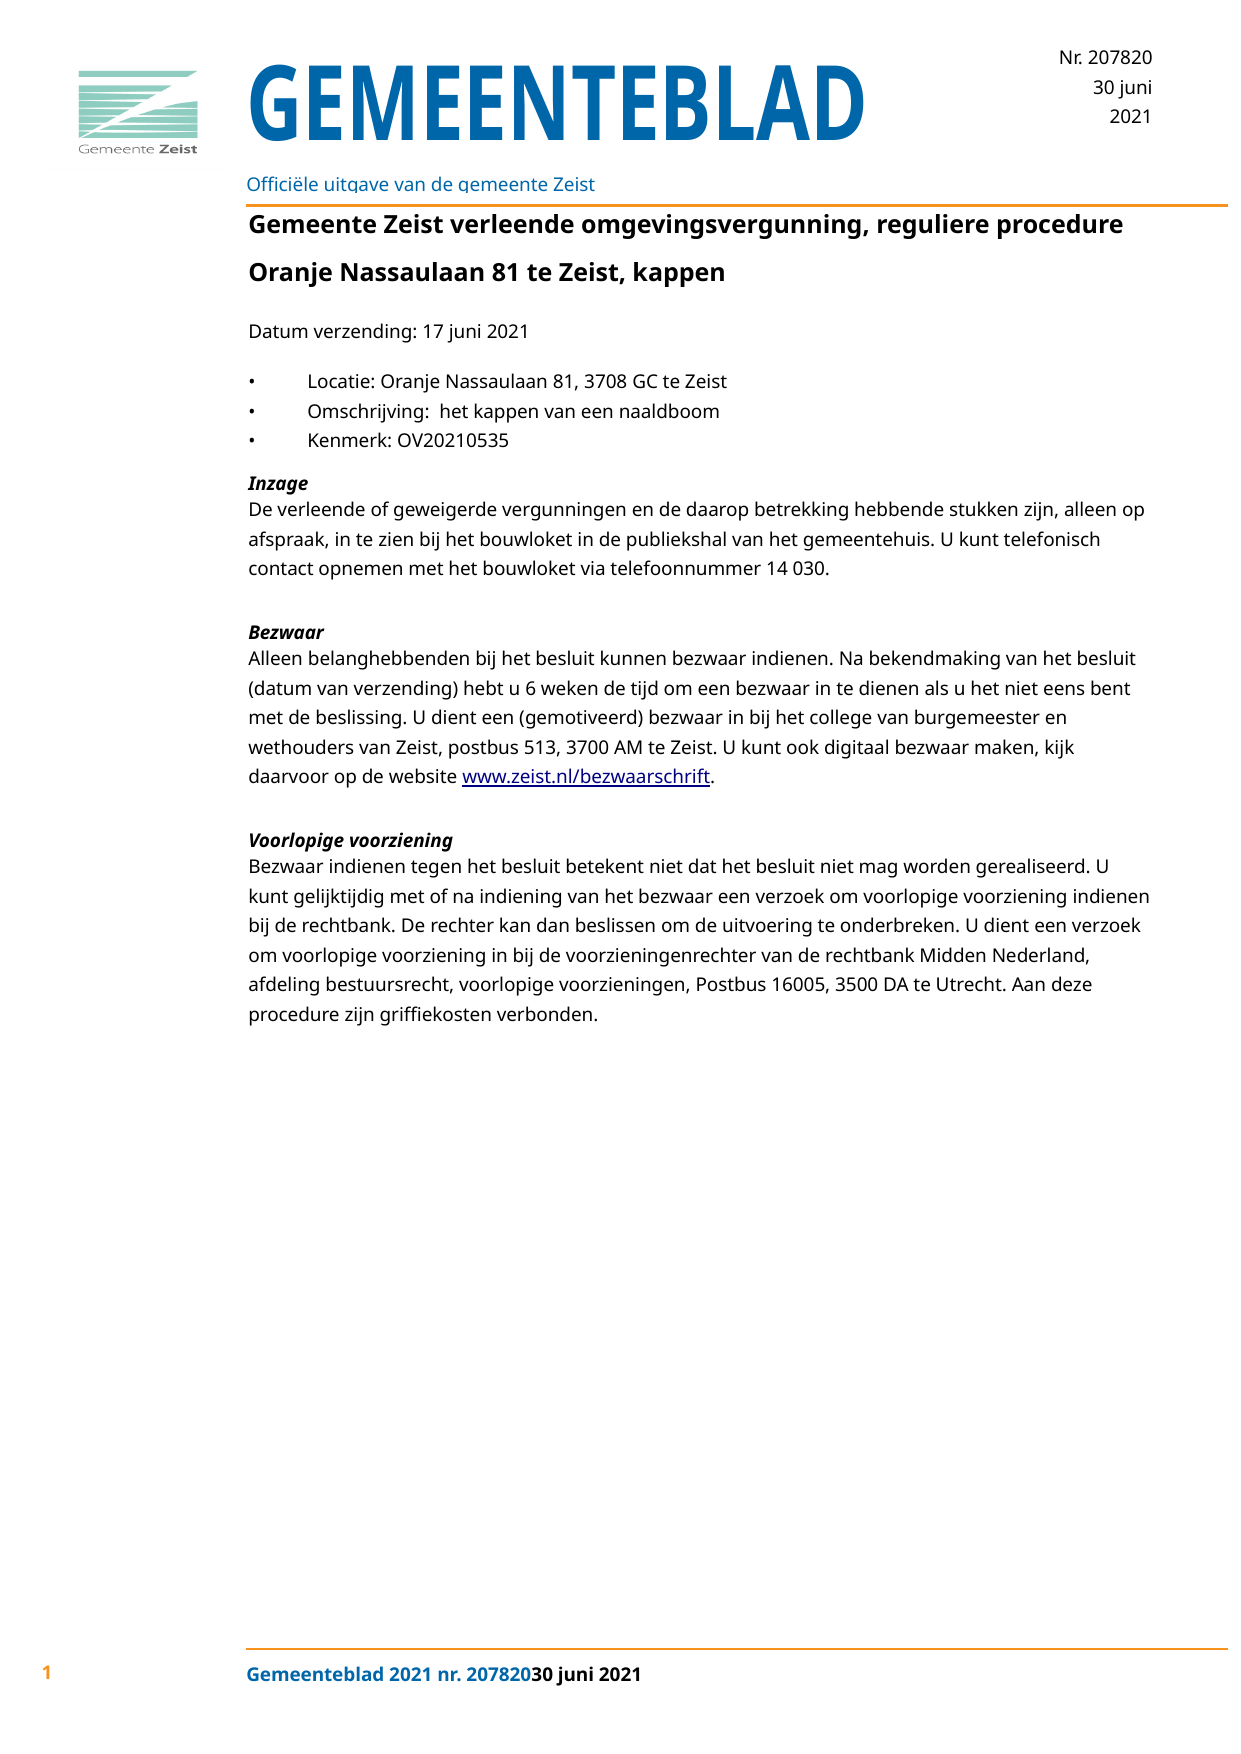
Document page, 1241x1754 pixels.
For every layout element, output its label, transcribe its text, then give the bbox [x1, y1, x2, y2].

text De verleende of geweigerde vergunningen en de daarop betrekking hebbende stukken zijn, alleen op afspraak, in te zien bij het bouwloket in de publiekshal van het gemeentehuis. U kunt telefonisch contact opnemen met het bouwloket via telefoonnummer 14 030. [248, 496, 1152, 581]
text Bezwaar indienen tegen het besluit betekent niet dat het besluit niet mag worden gerealiseerd. U kunt gelijktijdig met of na indiening van het bezwaar een verzoek om voorlopige voorziening indienen bij de rechtbank. De rechter kan dan beslissen om de uitvoering te onderbreken. U dient een verzoek om voorlopige voorziening in bij de voorzieningenrechter van de rechtbank Midden Nederland, afdeling bestuursrecht, voorlopige voorzieningen, Postbus 16005, 3500 DA te Utrecht. Aan deze procedure zijn griffiekosten verbonden. [248, 853, 1152, 1027]
picture [41, 47, 231, 172]
text Gemeente Zeist verleende omgevingsvergunning, reguliere procedure Oranje Nassaulaan 81 te Zeist, kappen [248, 207, 1152, 288]
text Bezwaar [248, 619, 1152, 645]
list Omschrijving: het kappen van een naaldboom [248, 398, 1152, 424]
list Locatie: Oranje Nassaulaan 81, 3708 GC te Zeist [248, 368, 1152, 394]
text Datum verzending: 17 juni 2021 [248, 318, 1152, 344]
list Kenmerk: OV20210535 [248, 427, 1152, 453]
text Voorlopige voorziening [248, 827, 1152, 853]
text Inzage [248, 471, 1152, 496]
text Alleen belanghebbenden bij het besluit kunnen bezwaar indienen. Na bekendmaking van het besluit (datum van verzending) hebt u 6 weken de tijd om een bezwaar in te dienen als u het niet eens bent met de beslissing. U dient een (gemotiveerd) bezwaar in bij het college van burgemeester en wethouders van Zeist, postbus 513, 3700 AM te Zeist. U kunt ook digitaal bezwaar maken, kijk daarvoor op de website www.zeist.nl/bezwaarschrift. [248, 645, 1152, 789]
